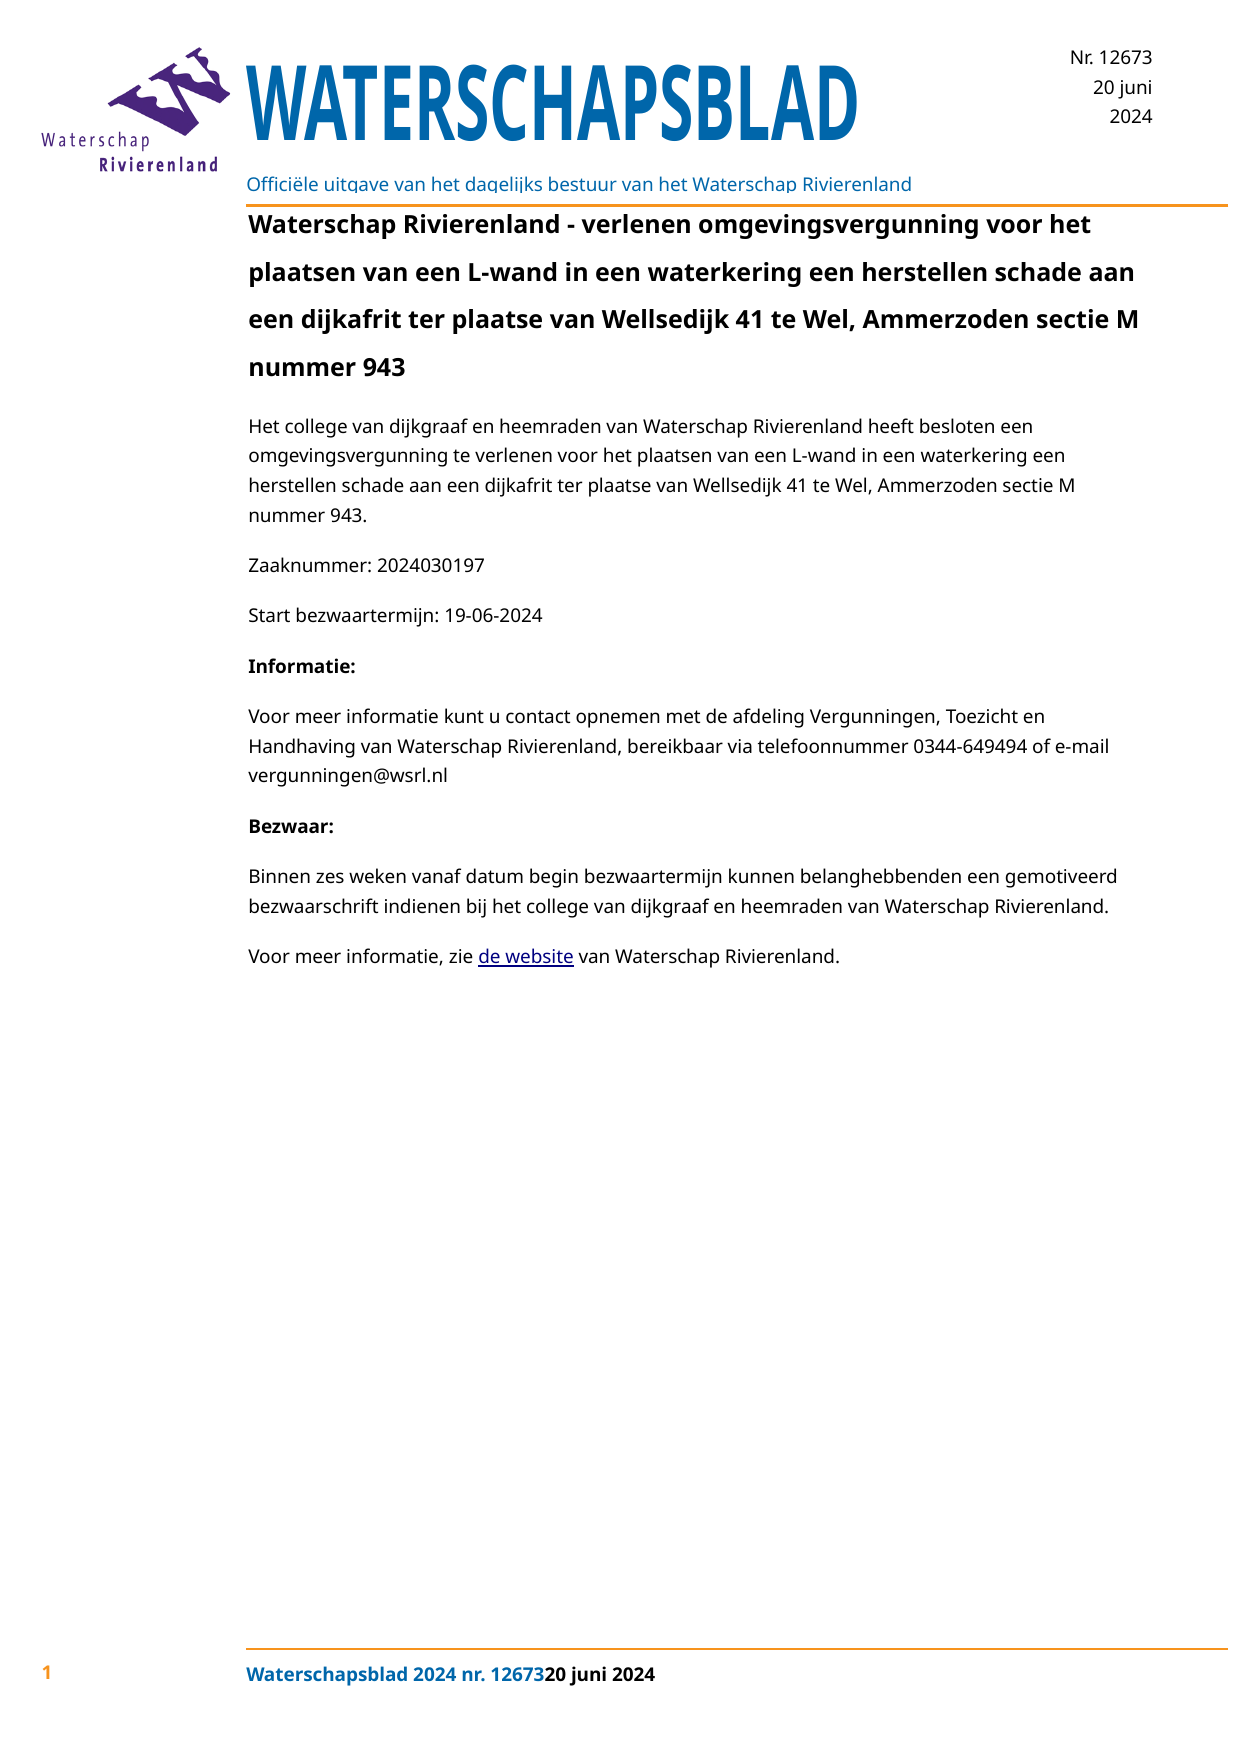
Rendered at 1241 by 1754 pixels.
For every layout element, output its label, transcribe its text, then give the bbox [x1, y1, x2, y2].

text Voor meer informatie kunt u contact opnemen met de afdeling Vergunningen, Toezicht en Handhaving van Waterschap Rivierenland, bereikbaar via telefoonnummer 0344-649494 of e-mail vergunningen@wsrl.nl [248, 703, 1152, 788]
text Het college van dijkgraaf en heemraden van Waterschap Rivierenland heeft besloten een omgevingsvergunning te verlenen voor het plaatsen van een L-wand in een waterkering een herstellen schade aan een dijkafrit ter plaatse van Wellsedijk 41 te Wel, Ammerzoden sectie M nummer 943. [248, 413, 1152, 528]
text Bezwaar: [248, 813, 1152, 839]
text Informatie: [248, 653, 1152, 679]
text Start bezwaartermijn: 19-06-2024 [248, 603, 1152, 628]
text Voor meer informatie, zie de website van Waterschap Rivierenland. [248, 943, 1152, 969]
text Zaaknummer: 2024030197 [248, 552, 1152, 578]
picture [41, 47, 231, 172]
text Binnen zes weken vanaf datum begin bezwaartermijn kunnen belanghebbenden een gemotiveerd bezwaarschrift indienen bij het college van dijkgraaf en heemraden van Waterschap Rivierenland. [248, 863, 1152, 919]
text Waterschap Rivierenland - verlenen omgevingsvergunning voor het plaatsen van een L-wand in een waterkering een herstellen schade aan een dijkafrit ter plaatse van Wellsedijk 41 te Wel, Ammerzoden sectie M nummer 943 [248, 207, 1152, 384]
